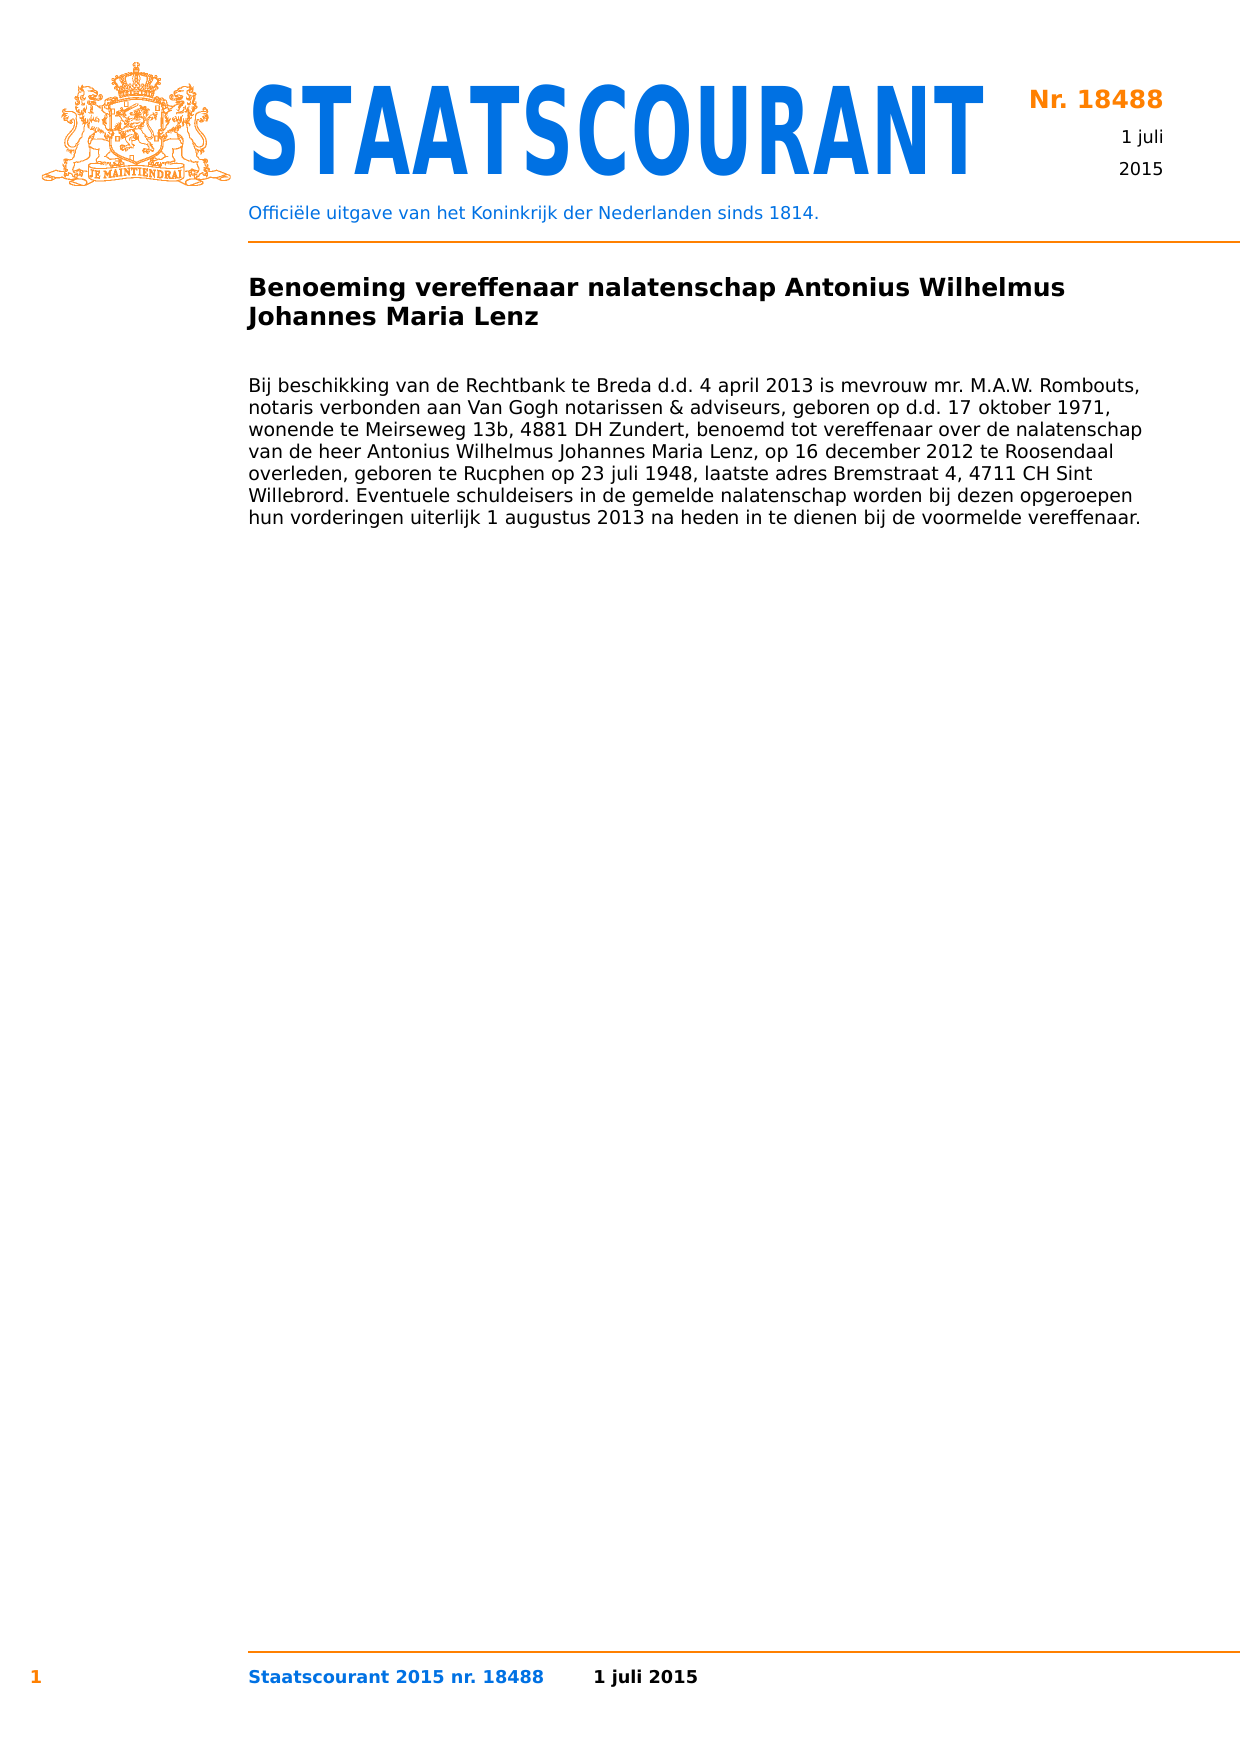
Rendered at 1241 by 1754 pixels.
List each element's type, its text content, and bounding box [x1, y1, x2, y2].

subtitle Benoeming vereffenaar nalatenschap Antonius Wilhelmus Johannes Maria Lenz [248, 273, 1163, 331]
table_header Nr. 18488 [998, 62, 1240, 121]
picture [41, 62, 231, 186]
text Bij beschikking van de Rechtbank te Breda d.d. 4 april 2013 is mevrouw mr. M.A.W. Rombouts, notaris verbonden aan Van Gogh notarissen & adviseurs, geboren op d.d. 17 oktober 1971, wonende te Meirseweg 13b, 4881 DH Zundert, benoemd tot vereffenaar over de nalatenschap van de heer Antonius Wilhelmus Johannes Maria Lenz, op 16 december 2012 te Roosendaal overleden, geboren te Rucphen op 23 juli 1948, laatste adres Bremstraat 4, 4711 CH Sint Willebrord. Eventuele schuldeisers in de gemelde nalatenschap worden bij dezen opgeroepen hun vorderingen uiterlijk 1 augustus 2013 na heden in te dienen bij de voormelde vereffenaar. [248, 375, 1163, 529]
table_cell 2015 [998, 153, 1240, 203]
table_cell Officiële uitgave van het Koninkrijk der Nederlanden sinds 1814. [248, 203, 1240, 241]
table_header [25, 62, 248, 241]
table_header STAATSCOURANT [248, 62, 998, 203]
table_cell 1 juli [998, 121, 1240, 153]
